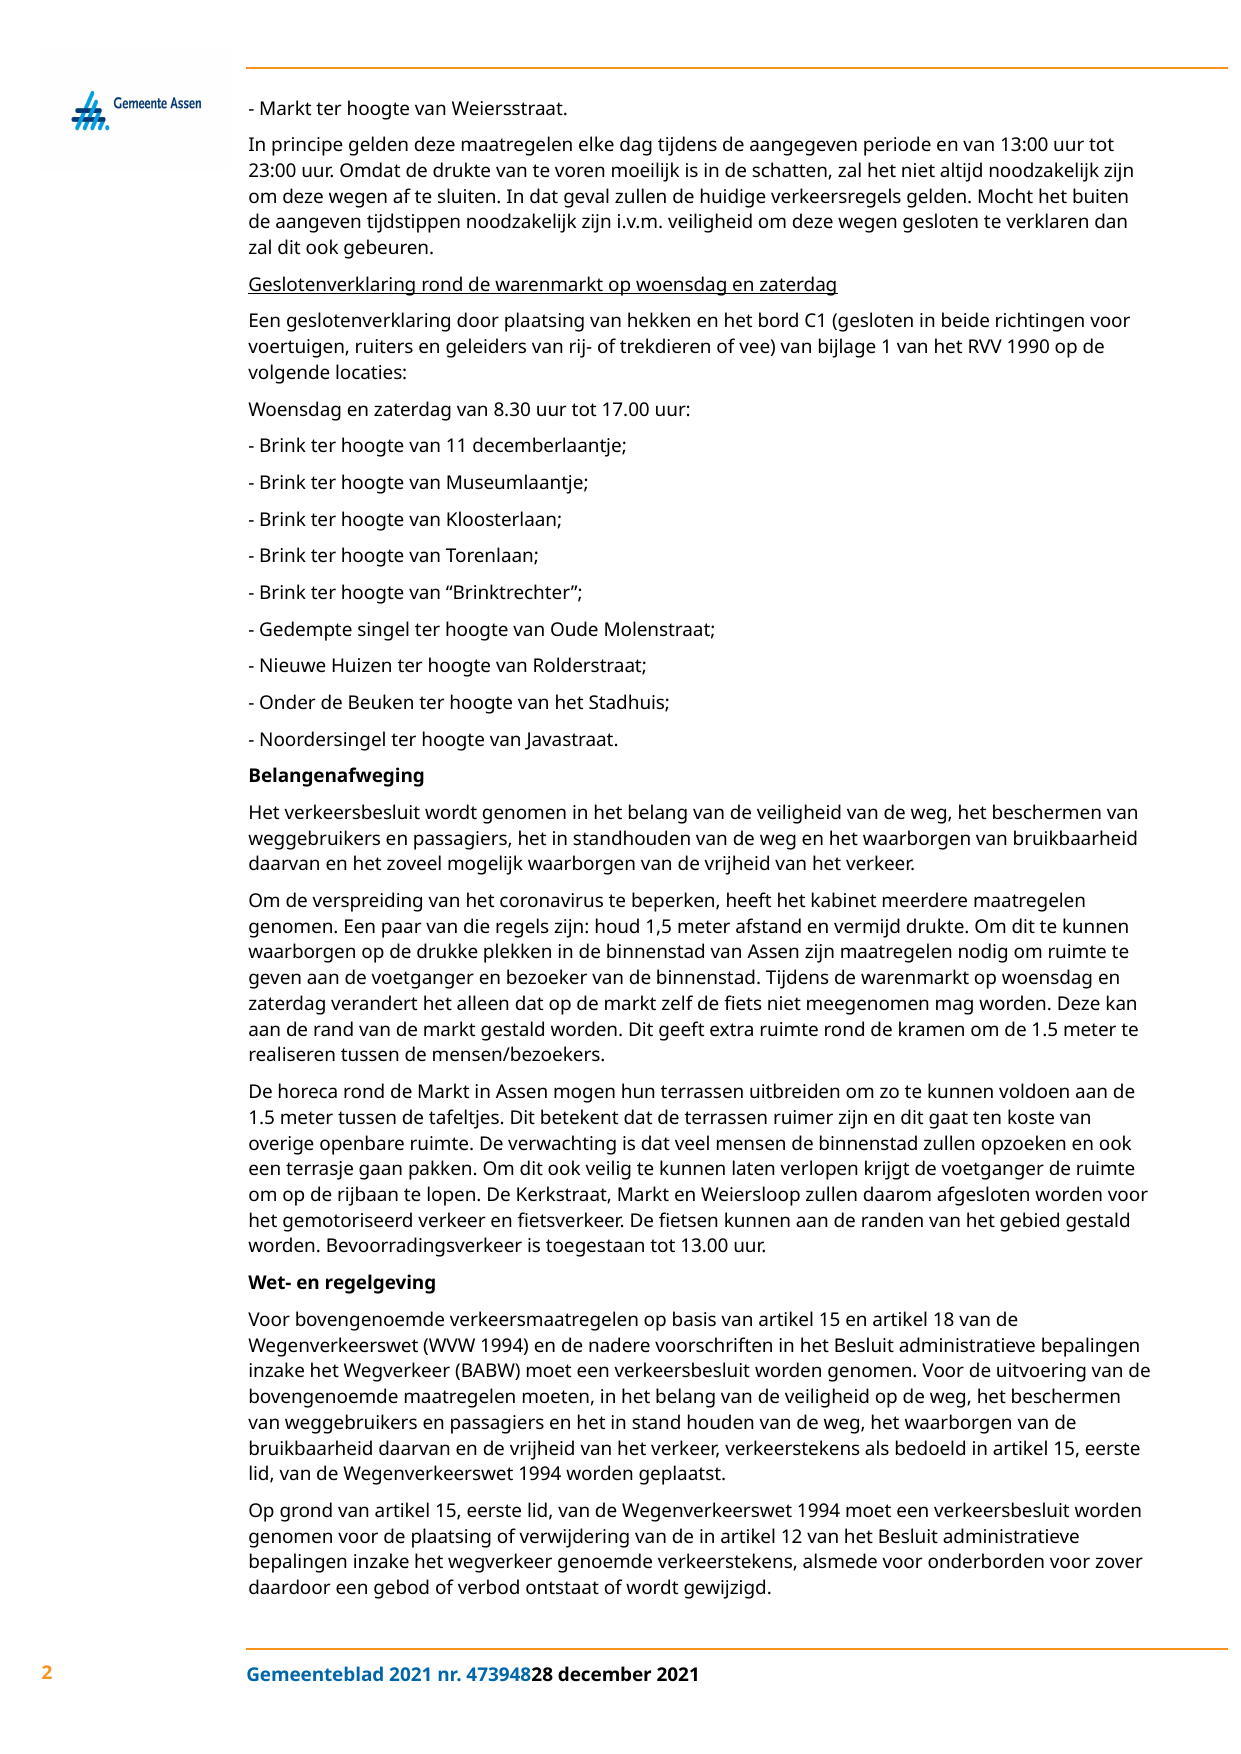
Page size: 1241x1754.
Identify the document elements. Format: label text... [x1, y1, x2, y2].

text Geslotenverklaring rond de warenmarkt op woensdag en zaterdag [248, 271, 1152, 297]
text Een geslotenverklaring door plaatsing van hekken en het bord C1 (gesloten in beide richtingen voor voertuigen, ruiters en geleiders van rij- of trekdieren of vee) van bijlage 1 van het RVV 1990 op de volgende locaties: [248, 308, 1152, 385]
text - Onder de Beuken ter hoogte van het Stadhuis; [248, 689, 1152, 715]
text - Brink ter hoogte van “Brinktrechter”; [248, 579, 1152, 605]
picture [41, 47, 231, 172]
text - Brink ter hoogte van Museumlaantje; [248, 469, 1152, 495]
text - Nieuwe Huizen ter hoogte van Rolderstraat; [248, 652, 1152, 678]
text Op grond van artikel 15, eerste lid, van de Wegenverkeerswet 1994 moet een verkeersbesluit worden genomen voor de plaatsing of verwijdering van de in artikel 12 van het Besluit administratieve bepalingen inzake het wegverkeer genoemde verkeerstekens, alsmede voor onderborden voor zover daardoor een gebod of verbod ontstaat of wordt gewijzigd. [248, 1497, 1152, 1600]
text Om de verspreiding van het coronavirus te beperken, heeft het kabinet meerdere maatregelen genomen. Een paar van die regels zijn: houd 1,5 meter afstand en vermijd drukte. Om dit te kunnen waarborgen op de drukke plekken in de binnenstad van Assen zijn maatregelen nodig om ruimte te geven aan de voetganger en bezoeker van de binnenstad. Tijdens de warenmarkt op woensdag en zaterdag verandert het alleen dat op de markt zelf de fiets niet meegenomen mag worden. Deze kan aan de rand van de markt gestald worden. Dit geeft extra ruimte rond de kramen om de 1.5 meter te realiseren tussen de mensen/bezoekers. [248, 887, 1152, 1067]
text - Markt ter hoogte van Weiersstraat. [248, 95, 1152, 121]
text - Gedempte singel ter hoogte van Oude Molenstraat; [248, 616, 1152, 642]
text Belangenafweging [248, 762, 1152, 788]
text Wet- en regelgeving [248, 1269, 1152, 1295]
text De horeca rond de Markt in Assen mogen hun terrassen uitbreiden om zo te kunnen voldoen aan de 1.5 meter tussen de tafeltjes. Dit betekent dat de terrassen ruimer zijn en dit gaat ten koste van overige openbare ruimte. De verwachting is dat veel mensen de binnenstad zullen opzoeken en ook een terrasje gaan pakken. Om dit ook veilig te kunnen laten verlopen krijgt de voetganger de ruimte om op de rijbaan te lopen. De Kerkstraat, Markt en Weiersloop zullen daarom afgesloten worden voor het gemotoriseerd verkeer en fietsverkeer. De fietsen kunnen aan de randen van het gebied gestald worden. Bevoorradingsverkeer is toegestaan tot 13.00 uur. [248, 1078, 1152, 1258]
text Woensdag en zaterdag van 8.30 uur tot 17.00 uur: [248, 396, 1152, 422]
text In principe gelden deze maatregelen elke dag tijdens de aangegeven periode en van 13:00 uur tot 23:00 uur. Omdat de drukte van te voren moeilijk is in de schatten, zal het niet altijd noodzakelijk zijn om deze wegen af te sluiten. In dat geval zullen de huidige verkeersregels gelden. Mocht het buiten de aangeven tijdstippen noodzakelijk zijn i.v.m. veiligheid om deze wegen gesloten te verklaren dan zal dit ook gebeuren. [248, 131, 1152, 260]
text Voor bovengenoemde verkeersmaatregelen op basis van artikel 15 en artikel 18 van de Wegenverkeerswet (WVW 1994) en de nadere voorschriften in het Besluit administratieve bepalingen inzake het Wegverkeer (BABW) moet een verkeersbesluit worden genomen. Voor de uitvoering van de bovengenoemde maatregelen moeten, in het belang van de veiligheid op de weg, het beschermen van weggebruikers en passagiers en het in stand houden van de weg, het waarborgen van de bruikbaarheid daarvan en de vrijheid van het verkeer, verkeerstekens als bedoeld in artikel 15, eerste lid, van de Wegenverkeerswet 1994 worden geplaatst. [248, 1306, 1152, 1486]
text - Brink ter hoogte van Kloosterlaan; [248, 506, 1152, 532]
text - Noordersingel ter hoogte van Javastraat. [248, 726, 1152, 752]
text Het verkeersbesluit wordt genomen in het belang van de veiligheid van de weg, het beschermen van weggebruikers en passagiers, het in standhouden van de weg en het waarborgen van bruikbaarheid daarvan en het zoveel mogelijk waarborgen van de vrijheid van het verkeer. [248, 799, 1152, 876]
text - Brink ter hoogte van 11 decemberlaantje; [248, 432, 1152, 458]
text - Brink ter hoogte van Torenlaan; [248, 542, 1152, 568]
